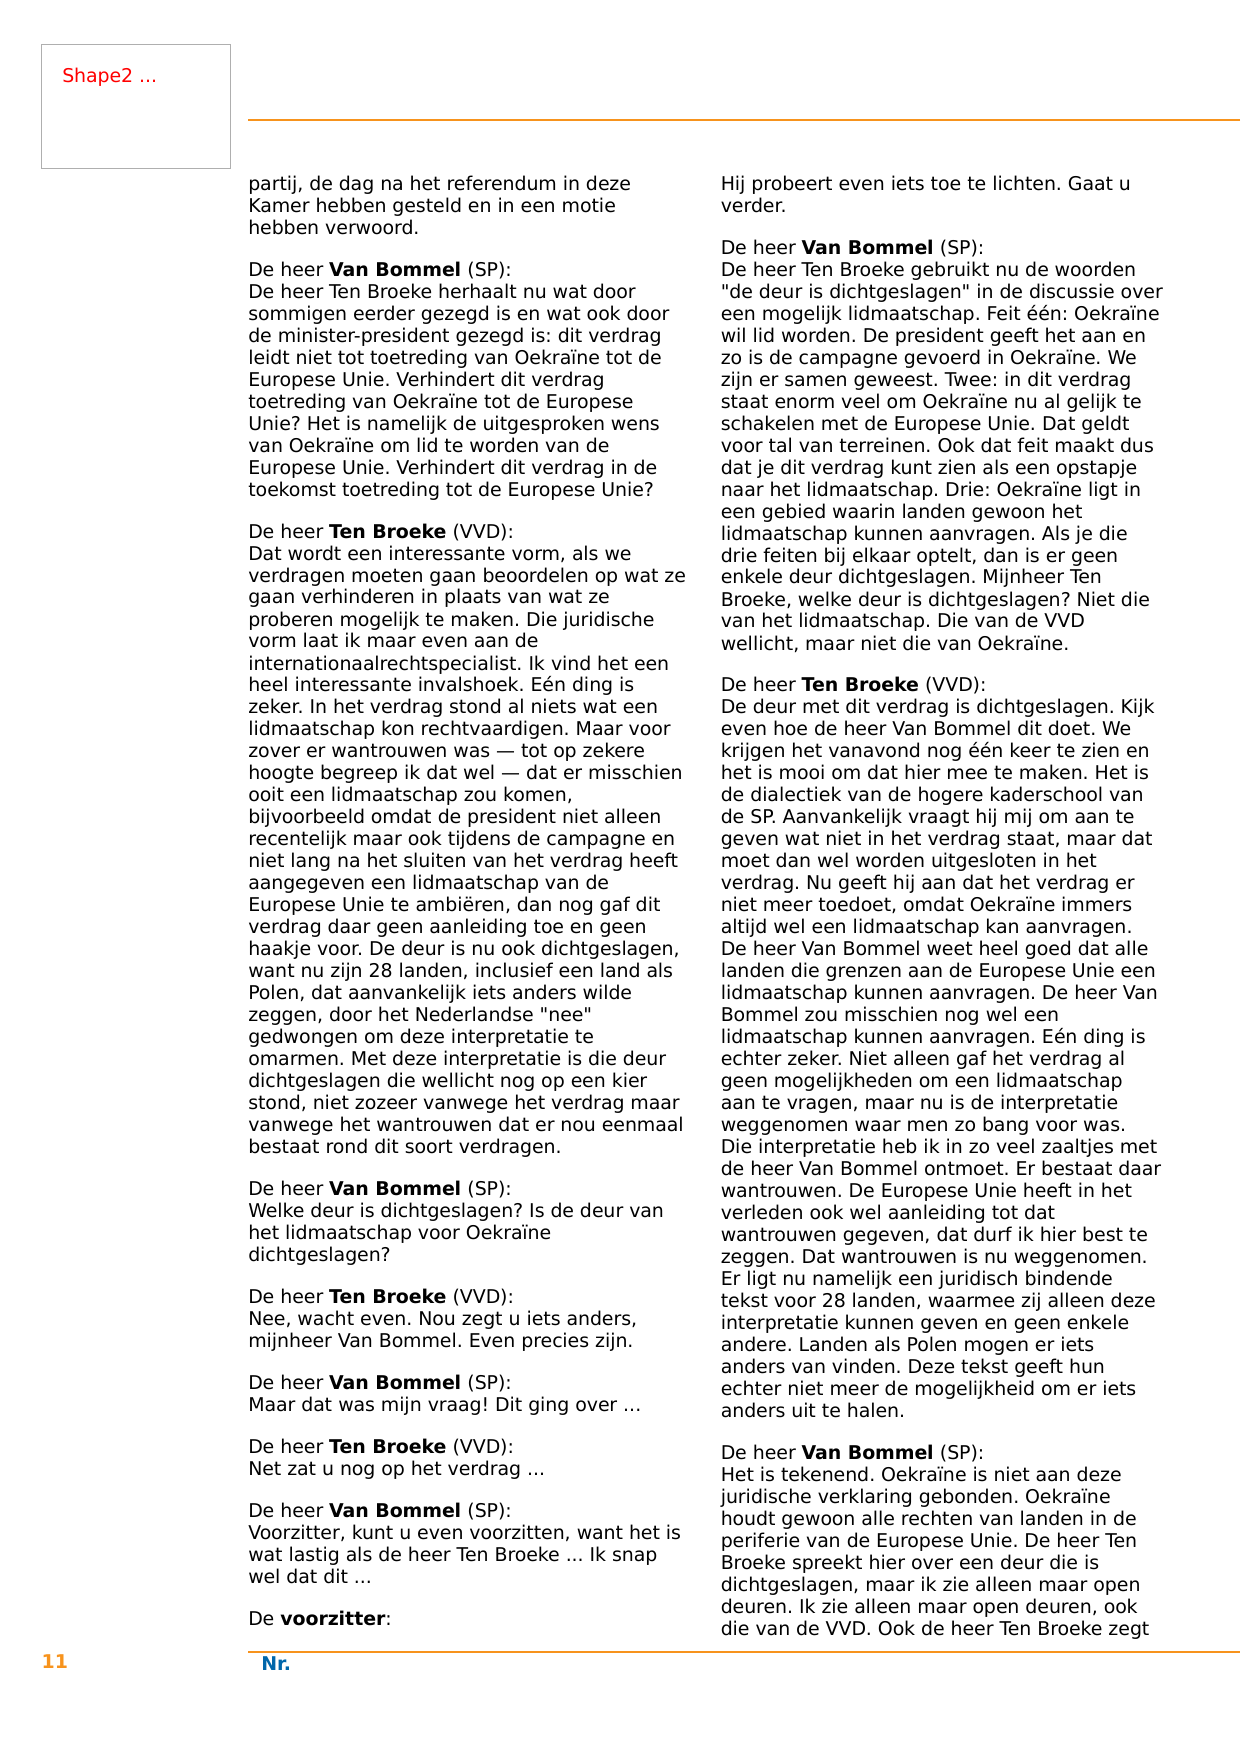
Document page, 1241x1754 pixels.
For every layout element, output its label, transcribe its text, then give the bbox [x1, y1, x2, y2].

text Net zat u nog op het verdrag ... [248, 1458, 691, 1480]
text Maar dat was mijn vraag! Dit ging over ... [248, 1394, 691, 1416]
text De heer Van Bommel (SP): [248, 259, 691, 281]
text De voorzitter: [248, 1608, 691, 1629]
text De heer Van Bommel (SP): [248, 1178, 691, 1200]
text De heer Van Bommel (SP): [721, 237, 1163, 259]
text Het is tekenend. Oekraïne is niet aan deze juridische verklaring gebonden. Oekraïne houdt gewoon alle rechten van landen in de periferie van de Europese Unie. De heer Ten Broeke spreekt hier over een deur die is dichtgeslagen, maar ik zie alleen maar open deuren. Ik zie alleen maar open deuren, ook die van de VVD. Ook de heer Ten Broeke zegt [721, 1464, 1163, 1639]
text De heer Ten Broeke (VVD): [721, 674, 1163, 696]
text De heer Ten Broeke gebruikt nu de woorden "de deur is dichtgeslagen" in de discussie over een mogelijk lidmaatschap. Feit één: Oekraïne wil lid worden. De president geeft het aan en zo is de campagne gevoerd in Oekraïne. We zijn er samen geweest. Twee: in dit verdrag staat enorm veel om Oekraïne nu al gelijk te schakelen met de Europese Unie. Dat geldt voor tal van terreinen. Ook dat feit maakt dus dat je dit verdrag kunt zien als een opstapje naar het lidmaatschap. Drie: Oekraïne ligt in een gebied waarin landen gewoon het lidmaatschap kunnen aanvragen. Als je die drie feiten bij elkaar optelt, dan is er geen enkele deur dichtgeslagen. Mijnheer Ten Broeke, welke deur is dichtgeslagen? Niet die van het lidmaatschap. Die van de VVD wellicht, maar niet die van Oekraïne. [721, 259, 1163, 654]
text De heer Ten Broeke herhaalt nu wat door sommigen eerder gezegd is en wat ook door de minister-president gezegd is: dit verdrag leidt niet tot toetreding van Oekraïne tot de Europese Unie. Verhindert dit verdrag toetreding van Oekraïne tot de Europese Unie? Het is namelijk de uitgesproken wens van Oekraïne om lid te worden van de Europese Unie. Verhindert dit verdrag in de toekomst toetreding tot de Europese Unie? [248, 281, 691, 501]
text De heer Ten Broeke (VVD): [248, 521, 691, 542]
text Welke deur is dichtgeslagen? Is de deur van het lidmaatschap voor Oekraïne dichtgeslagen? [248, 1200, 691, 1266]
text Voorzitter, kunt u even voorzitten, want het is wat lastig als de heer Ten Broeke ... Ik snap wel dat dit ... [248, 1522, 691, 1588]
text De deur met dit verdrag is dichtgeslagen. Kijk even hoe de heer Van Bommel dit doet. We krijgen het vanavond nog één keer te zien en het is mooi om dat hier mee te maken. Het is de dialectiek van de hogere kaderschool van de SP. Aanvankelijk vraagt hij mij om aan te geven wat niet in het verdrag staat, maar dat moet dan wel worden uitgesloten in het verdrag. Nu geeft hij aan dat het verdrag er niet meer toedoet, omdat Oekraïne immers altijd wel een lidmaatschap kan aanvragen. De heer Van Bommel weet heel goed dat alle landen die grenzen aan de Europese Unie een lidmaatschap kunnen aanvragen. De heer Van Bommel zou misschien nog wel een lidmaatschap kunnen aanvragen. Eén ding is echter zeker. Niet alleen gaf het verdrag al geen mogelijkheden om een lidmaatschap aan te vragen, maar nu is de interpretatie weggenomen waar men zo bang voor was. Die interpretatie heb ik in zo veel zaaltjes met de heer Van Bommel ontmoet. Er bestaat daar wantrouwen. De Europese Unie heeft in het verleden ook wel aanleiding tot dat wantrouwen gegeven, dat durf ik hier best te zeggen. Dat wantrouwen is nu weggenomen. Er ligt nu namelijk een juridisch bindende tekst voor 28 landen, waarmee zij alleen deze interpretatie kunnen geven en geen enkele andere. Landen als Polen mogen er iets anders van vinden. Deze tekst geeft hun echter niet meer de mogelijkheid om er iets anders uit te halen. [721, 696, 1163, 1422]
text Nee, wacht even. Nou zegt u iets anders, mijnheer Van Bommel. Even precies zijn. [248, 1308, 691, 1352]
text De heer Van Bommel (SP): [721, 1442, 1163, 1464]
text De heer Van Bommel (SP): [248, 1500, 691, 1522]
text De heer Ten Broeke (VVD): [248, 1286, 691, 1308]
text partij, de dag na het referendum in deze Kamer hebben gesteld en in een motie hebben verwoord. [248, 173, 691, 239]
text De heer Ten Broeke (VVD): [248, 1436, 691, 1458]
text De heer Van Bommel (SP): [248, 1372, 691, 1394]
text Dat wordt een interessante vorm, als we verdragen moeten gaan beoordelen op wat ze gaan verhinderen in plaats van wat ze proberen mogelijk te maken. Die juridische vorm laat ik maar even aan de internationaalrechtspecialist. Ik vind het een heel interessante invalshoek. Eén ding is zeker. In het verdrag stond al niets wat een lidmaatschap kon rechtvaardigen. Maar voor zover er wantrouwen was — tot op zekere hoogte begreep ik dat wel — dat er misschien ooit een lidmaatschap zou komen, bijvoorbeeld omdat de president niet alleen recentelijk maar ook tijdens de campagne en niet lang na het sluiten van het verdrag heeft aangegeven een lidmaatschap van de Europese Unie te ambiëren, dan nog gaf dit verdrag daar geen aanleiding toe en geen haakje voor. De deur is nu ook dichtgeslagen, want nu zijn 28 landen, inclusief een land als Polen, dat aanvankelijk iets anders wilde zeggen, door het Nederlandse "nee" gedwongen om deze interpretatie te omarmen. Met deze interpretatie is die deur dichtgeslagen die wellicht nog op een kier stond, niet zozeer vanwege het verdrag maar vanwege het wantrouwen dat er nou eenmaal bestaat rond dit soort verdragen. [248, 542, 691, 1158]
text Hij probeert even iets toe te lichten. Gaat u verder. [721, 173, 1163, 217]
